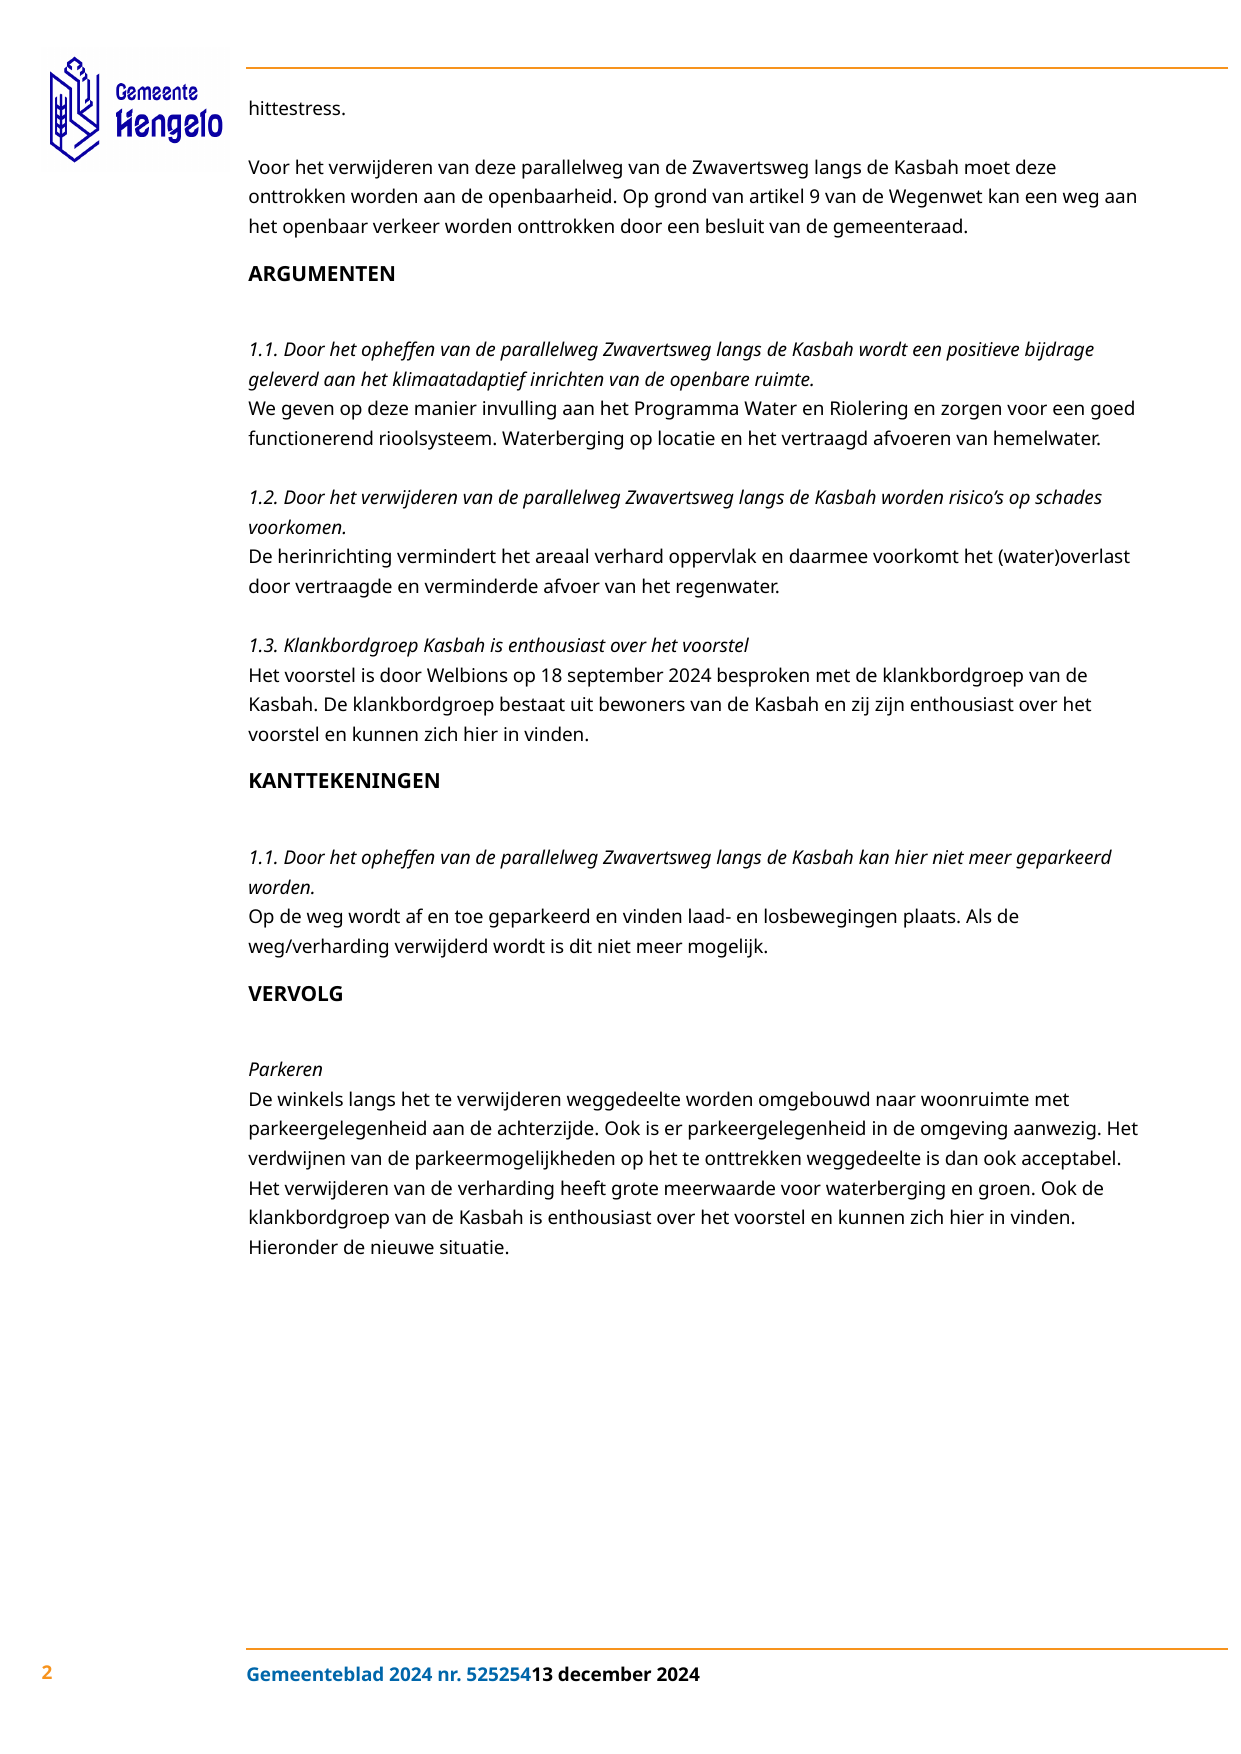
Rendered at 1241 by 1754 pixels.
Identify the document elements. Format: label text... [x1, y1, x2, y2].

text KANTTEKENINGEN [248, 767, 1152, 795]
text De herinrichting vermindert het areaal verhard oppervlak en daarmee voorkomt het (water)overlast door vertraagde en verminderde afvoer van het regenwater. [248, 543, 1152, 599]
text hittestress. [248, 95, 1152, 121]
text 1.3. Klankbordgroep Kasbah is enthousiast over het voorstel [248, 632, 1152, 658]
text 1.2. Door het verwijderen van de parallelweg Zwavertsweg langs de Kasbah worden risico’s op schades voorkomen. [248, 484, 1152, 540]
text Het voorstel is door Welbions op 18 september 2024 besproken met de klankbordgroep van de Kasbah. De klankbordgroep bestaat uit bewoners van de Kasbah en zij zijn enthousiast over het voorstel en kunnen zich hier in vinden. [248, 662, 1152, 747]
text ARGUMENTEN [248, 259, 1152, 287]
text De winkels langs het te verwijderen weggedeelte worden omgebouwd naar woonruimte met parkeergelegenheid aan de achterzijde. Ook is er parkeergelegenheid in de omgeving aanwezig. Het verdwijnen van de parkeermogelijkheden op het te onttrekken weggedeelte is dan ook acceptabel. Het verwijderen van de verharding heeft grote meerwaarde voor waterberging en groen. Ook de klankbordgroep van de Kasbah is enthousiast over het voorstel en kunnen zich hier in vinden. Hieronder de nieuwe situatie. [248, 1086, 1152, 1260]
text Voor het verwijderen van deze parallelweg van de Zwavertsweg langs de Kasbah moet deze onttrokken worden aan de openbaarheid. Op grond van artikel 9 van de Wegenwet kan een weg aan het openbaar verkeer worden onttrokken door een besluit van de gemeenteraad. [248, 154, 1152, 239]
text VERVOLG [248, 979, 1152, 1007]
text We geven op deze manier invulling aan het Programma Water en Riolering en zorgen voor een goed functionerend rioolsysteem. Waterberging op locatie en het vertraagd afvoeren van hemelwater. [248, 396, 1152, 451]
text 1.1. Door het opheffen van de parallelweg Zwavertsweg langs de Kasbah wordt een positieve bijdrage geleverd aan het klimaatadaptief inrichten van de openbare ruimte. [248, 336, 1152, 392]
text Parkeren [248, 1056, 1152, 1082]
text 1.1. Door het opheffen van de parallelweg Zwavertsweg langs de Kasbah kan hier niet meer geparkeerd worden. [248, 844, 1152, 900]
picture [41, 47, 231, 172]
text Op de weg wordt af en toe geparkeerd en vinden laad- en losbewegingen plaats. Als de weg/verharding verwijderd wordt is dit niet meer mogelijk. [248, 903, 1152, 959]
